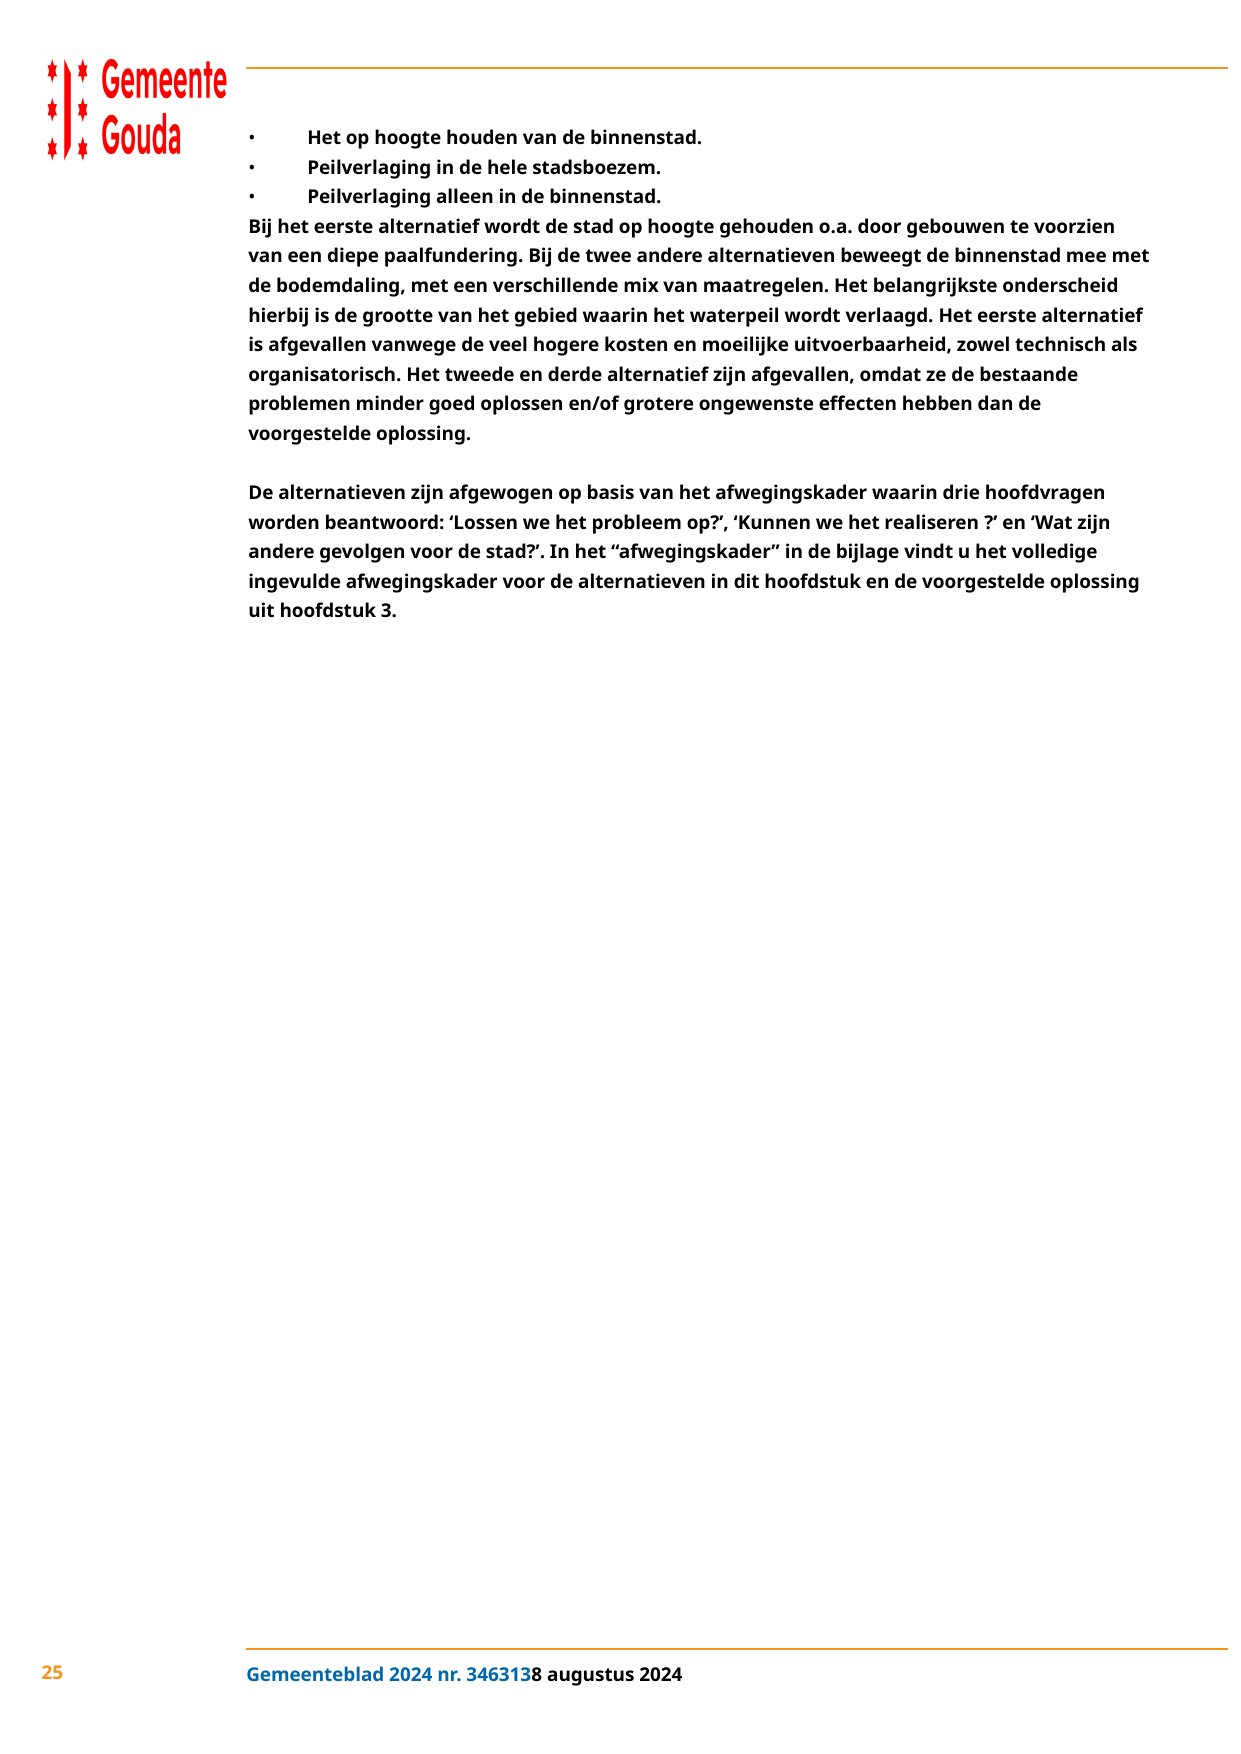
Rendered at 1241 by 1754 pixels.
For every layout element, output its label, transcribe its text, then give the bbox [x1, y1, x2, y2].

list Peilverlaging alleen in de binnenstad. [248, 183, 1152, 209]
text Bij het eerste alternatief wordt de stad op hoogte gehouden o.a. door gebouwen te voorzien van een diepe paalfundering. Bij de twee andere alternatieven beweegt de binnenstad mee met de bodemdaling, met een verschillende mix van maatregelen. Het belangrijkste onderscheid hierbij is de grootte van het gebied waarin het waterpeil wordt verlaagd. Het eerste alternatief is afgevallen vanwege de veel hogere kosten en moeilijke uitvoerbaarheid, zowel technisch als organisatorisch. Het tweede en derde alternatief zijn afgevallen, omdat ze de bestaande problemen minder goed oplossen en/of grotere ongewenste effecten hebben dan de voorgestelde oplossing. [248, 213, 1152, 446]
list Het op hoogte houden van de binnenstad. [248, 124, 1152, 150]
picture [41, 47, 231, 172]
list Peilverlaging in de hele stadsboezem. [248, 154, 1152, 180]
text De alternatieven zijn afgewogen op basis van het afwegingskader waarin drie hoofdvragen worden beantwoord: ‘Lossen we het probleem op?’, ‘Kunnen we het realiseren ?’ en ‘Wat zijn andere gevolgen voor de stad?’. In het “afwegingskader” in de bijlage vindt u het volledige ingevulde afwegingskader voor de alternatieven in dit hoofdstuk en de voorgestelde oplossing uit hoofdstuk 3. [248, 479, 1152, 623]
